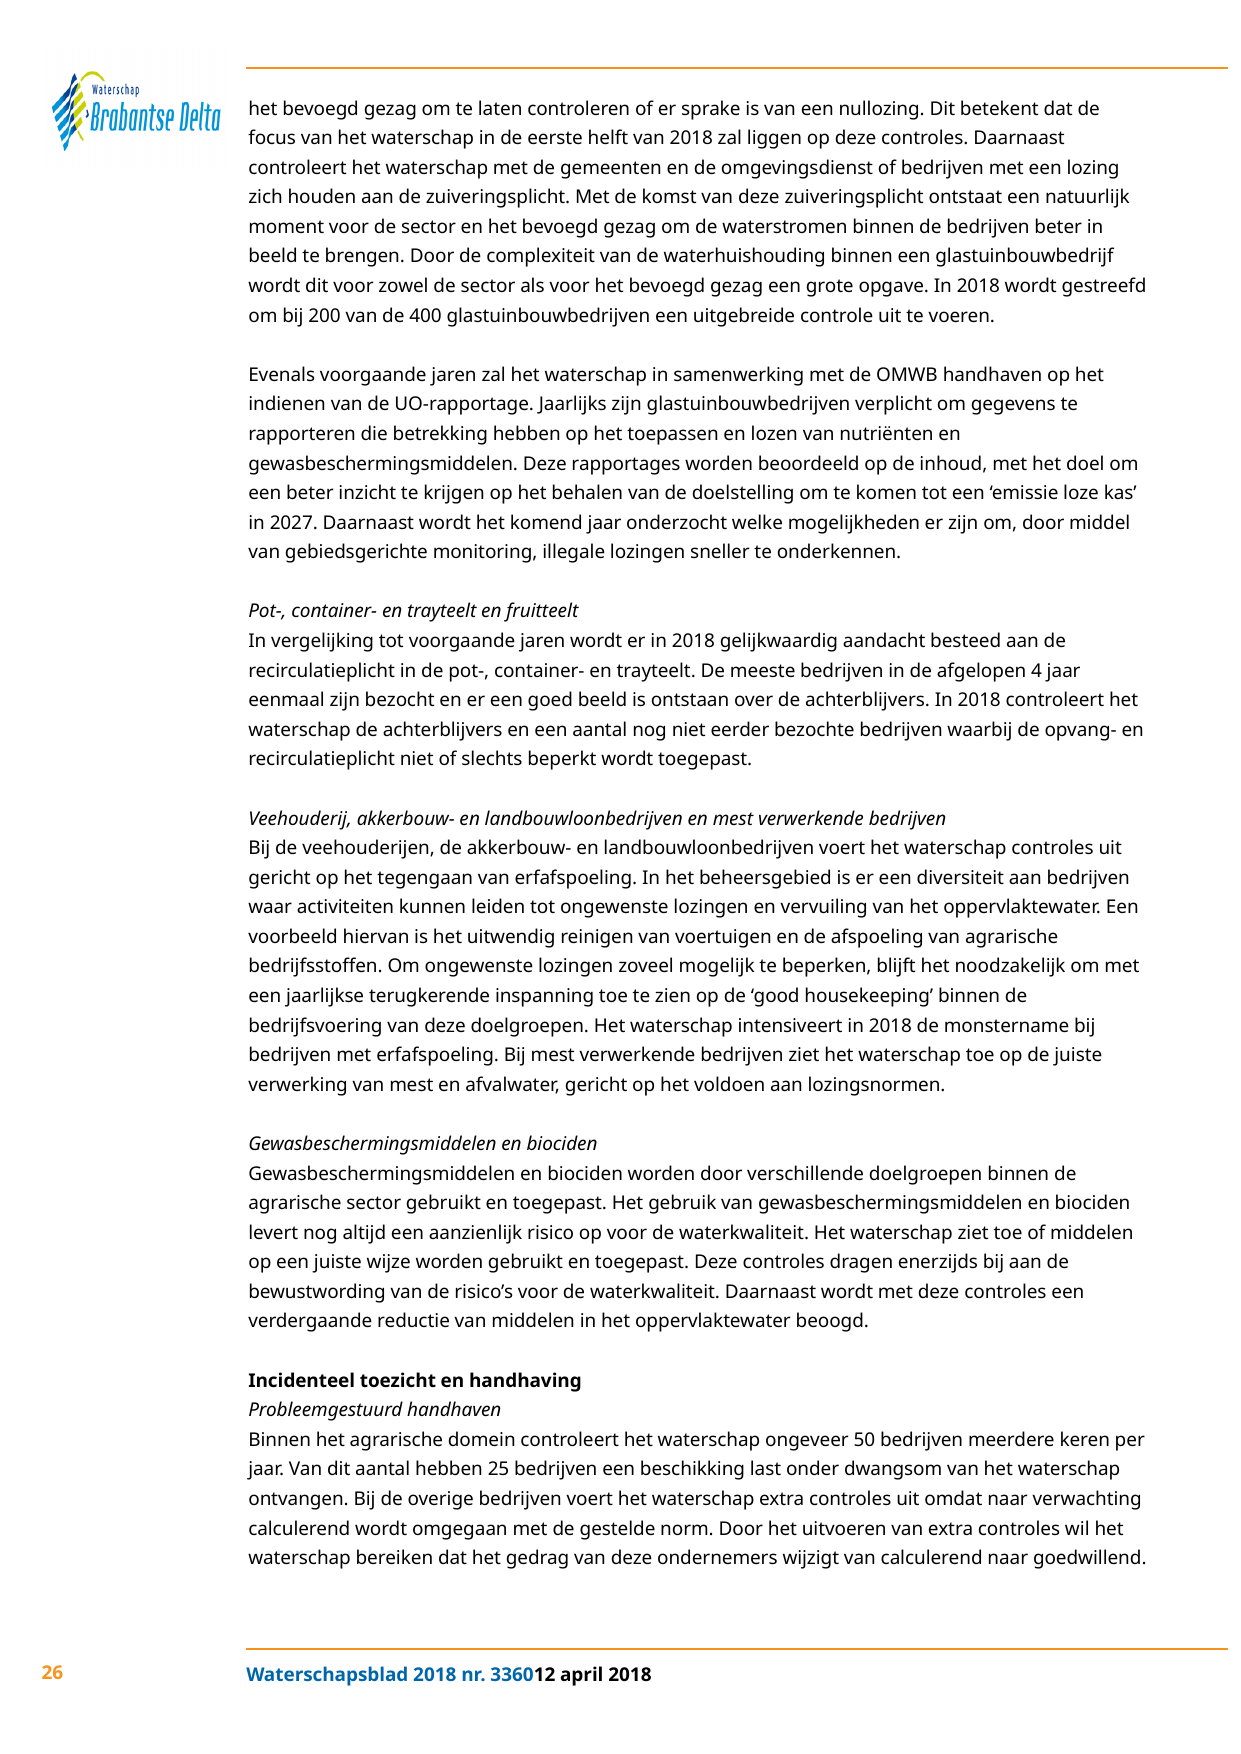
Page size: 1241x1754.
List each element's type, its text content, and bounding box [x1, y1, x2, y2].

text Gewasbeschermingsmiddelen en biociden [248, 1130, 1152, 1156]
text het bevoegd gezag om te laten controleren of er sprake is van een nullozing. Dit betekent dat de focus van het waterschap in de eerste helft van 2018 zal liggen op deze controles. Daarnaast controleert het waterschap met de gemeenten en de omgevingsdienst of bedrijven met een lozing zich houden aan de zuiveringsplicht. Met de komst van deze zuiveringsplicht ontstaat een natuurlijk moment voor de sector en het bevoegd gezag om de waterstromen binnen de bedrijven beter in beeld te brengen. Door de complexiteit van de waterhuishouding binnen een glastuinbouwbedrijf wordt dit voor zowel de sector als voor het bevoegd gezag een grote opgave. In 2018 wordt gestreefd om bij 200 van de 400 glastuinbouwbedrijven een uitgebreide controle uit te voeren. [248, 95, 1152, 328]
text Veehouderij, akkerbouw- en landbouwloonbedrijven en mest verwerkende bedrijven [248, 805, 1152, 831]
picture [41, 47, 231, 172]
text Probleemgestuurd handhaven [248, 1396, 1152, 1422]
text In vergelijking tot voorgaande jaren wordt er in 2018 gelijkwaardig aandacht besteed aan de recirculatieplicht in de pot-, container- en trayteelt. De meeste bedrijven in de afgelopen 4 jaar eenmaal zijn bezocht en er een goed beeld is ontstaan over de achterblijvers. In 2018 controleert het waterschap de achterblijvers en een aantal nog niet eerder bezochte bedrijven waarbij de opvang- en recirculatieplicht niet of slechts beperkt wordt toegepast. [248, 627, 1152, 771]
text Incidenteel toezicht en handhaving [248, 1367, 1152, 1393]
text Gewasbeschermingsmiddelen en biociden worden door verschillende doelgroepen binnen de agrarische sector gebruikt en toegepast. Het gebruik van gewasbeschermingsmiddelen en biociden levert nog altijd een aanzienlijk risico op voor de waterkwaliteit. Het waterschap ziet toe of middelen op een juiste wijze worden gebruikt en toegepast. Deze controles dragen enerzijds bij aan de bewustwording van de risico’s voor de waterkwaliteit. Daarnaast wordt met deze controles een verdergaande reductie van middelen in het oppervlaktewater beoogd. [248, 1160, 1152, 1333]
text Evenals voorgaande jaren zal het waterschap in samenwerking met de OMWB handhaven op het indienen van de UO-rapportage. Jaarlijks zijn glastuinbouwbedrijven verplicht om gegevens te rapporteren die betrekking hebben op het toepassen en lozen van nutriënten en gewasbeschermingsmiddelen. Deze rapportages worden beoordeeld op de inhoud, met het doel om een beter inzicht te krijgen op het behalen van de doelstelling om te komen tot een ‘emissie loze kas’ in 2027. Daarnaast wordt het komend jaar onderzocht welke mogelijkheden er zijn om, door middel van gebiedsgerichte monitoring, illegale lozingen sneller te onderkennen. [248, 361, 1152, 564]
text Pot-, container- en trayteelt en fruitteelt [248, 598, 1152, 623]
text Binnen het agrarische domein controleert het waterschap ongeveer 50 bedrijven meerdere keren per jaar. Van dit aantal hebben 25 bedrijven een beschikking last onder dwangsom van het waterschap ontvangen. Bij de overige bedrijven voert het waterschap extra controles uit omdat naar verwachting calculerend wordt omgegaan met de gestelde norm. Door het uitvoeren van extra controles wil het waterschap bereiken dat het gedrag van deze ondernemers wijzigt van calculerend naar goedwillend. [248, 1426, 1152, 1570]
text Bij de veehouderijen, de akkerbouw- en landbouwloonbedrijven voert het waterschap controles uit gericht op het tegengaan van erfafspoeling. In het beheersgebied is er een diversiteit aan bedrijven waar activiteiten kunnen leiden tot ongewenste lozingen en vervuiling van het oppervlaktewater. Een voorbeeld hiervan is het uitwendig reinigen van voertuigen en de afspoeling van agrarische bedrijfsstoffen. Om ongewenste lozingen zoveel mogelijk te beperken, blijft het noodzakelijk om met een jaarlijkse terugkerende inspanning toe te zien op de ‘good housekeeping’ binnen de bedrijfsvoering van deze doelgroepen. Het waterschap intensiveert in 2018 de monstername bij bedrijven met erfafspoeling. Bij mest verwerkende bedrijven ziet het waterschap toe op de juiste verwerking van mest en afvalwater, gericht op het voldoen aan lozingsnormen. [248, 834, 1152, 1097]
